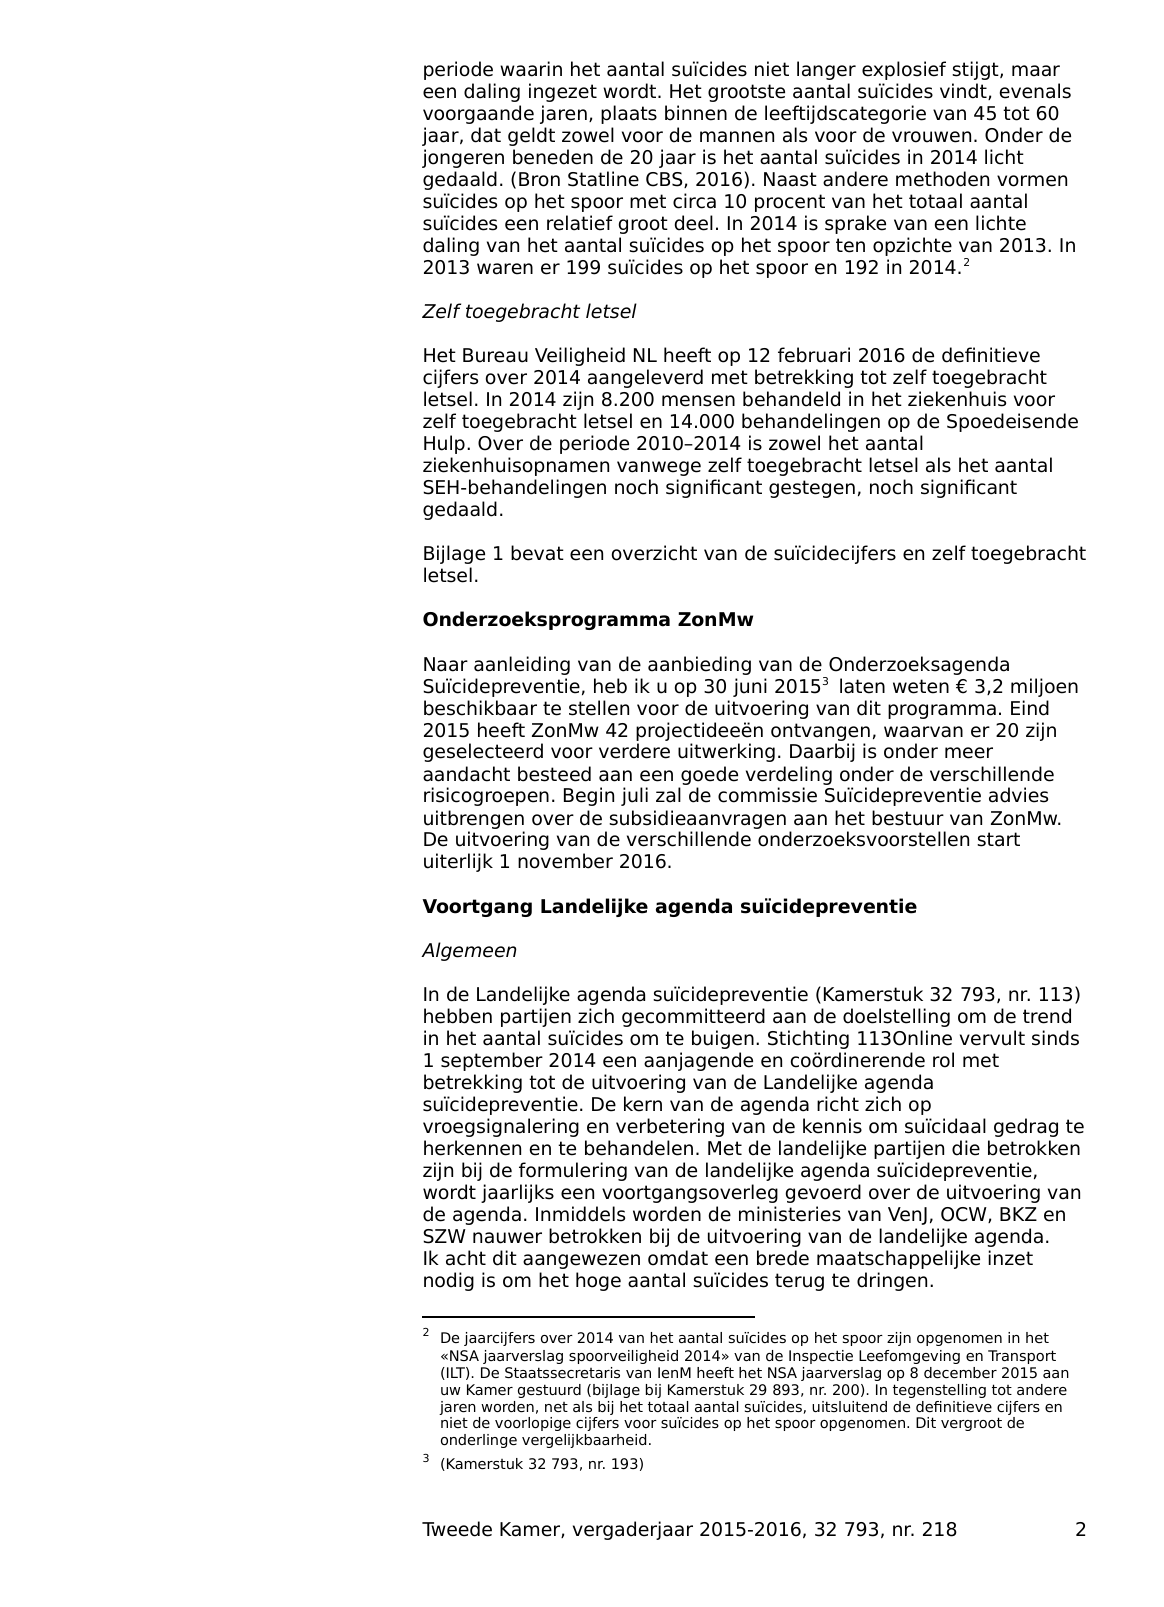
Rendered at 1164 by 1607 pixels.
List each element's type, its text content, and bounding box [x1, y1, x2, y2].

text De jaarcijfers over 2014 van het aantal suïcides op het spoor zijn opgenomen in het «NSA jaarverslag spoorveiligheid 2014» van de Inspectie Leefomgeving en Transport (ILT). De Staatssecretaris van IenM heeft het NSA jaarverslag op 8 december 2015 aan uw Kamer gestuurd (bijlage bij Kamerstuk 29 893, nr. 200). In tegenstelling tot andere jaren worden, net als bij het totaal aantal suïcides, uitsluitend de definitieve cijfers en niet de voorlopige cijfers voor suïcides op het spoor opgenomen. Dit vergroot de onderlinge vergelijkbaarheid. [422, 1326, 1087, 1449]
text Bijlage 1 bevat een overzicht van de suïcidecijfers en zelf toegebracht letsel. [422, 543, 1087, 587]
subtitle Onderzoeksprogramma ZonMw [422, 609, 1087, 631]
text In de Landelijke agenda suïcidepreventie (Kamerstuk 32 793, nr. 113) hebben partijen zich gecommitteerd aan de doelstelling om de trend in het aantal suïcides om te buigen. Stichting 113Online vervult sinds 1 september 2014 een aanjagende en coördinerende rol met betrekking tot de uitvoering van de Landelijke agenda suïcidepreventie. De kern van de agenda richt zich op vroegsignalering en verbetering van de kennis om suïcidaal gedrag te herkennen en te behandelen. Met de landelijke partijen die betrokken zijn bij de formulering van de landelijke agenda suïcidepreventie, wordt jaarlijks een voortgangsoverleg gevoerd over de uitvoering van de agenda. Inmiddels worden de ministeries van VenJ, OCW, BKZ en SZW nauwer betrokken bij de uitvoering van de landelijke agenda. [422, 984, 1087, 1248]
text periode waarin het aantal suïcides niet langer explosief stijgt, maar een daling ingezet wordt. Het grootste aantal suïcides vindt, evenals voorgaande jaren, plaats binnen de leeftijdscategorie van 45 tot 60 jaar, dat geldt zowel voor de mannen als voor de vrouwen. Onder de jongeren beneden de 20 jaar is het aantal suïcides in 2014 licht gedaald. (Bron Statline CBS, 2016). Naast andere methoden vormen suïcides op het spoor met circa 10 procent van het totaal aantal suïcides een relatief groot deel. In 2014 is sprake van een lichte daling van het aantal suïcides op het spoor ten opzichte van 2013. In 2013 waren er 199 suïcides op het spoor en 192 in 2014. [422, 59, 1087, 279]
subtitle Voortgang Landelijke agenda suïcidepreventie [422, 896, 1087, 917]
subtitle Zelf toegebracht letsel [422, 301, 1087, 323]
text Naar aanleiding van de aanbieding van de Onderzoeksagenda Suïcidepreventie, heb ik u op 30 juni 2015 laten weten € 3,2 miljoen beschikbaar te stellen voor de uitvoering van dit programma. Eind 2015 heeft ZonMw 42 projectideeën ontvangen, waarvan er 20 zijn geselecteerd voor verdere uitwerking. Daarbij is onder meer aandacht besteed aan een goede verdeling onder de verschillende risicogroepen. Begin juli zal de commissie Suïcidepreventie advies uitbrengen over de subsidieaanvragen aan het bestuur van ZonMw. De uitvoering van de verschillende onderzoeksvoorstellen start uiterlijk 1 november 2016. [422, 653, 1087, 873]
text Het Bureau Veiligheid NL heeft op 12 februari 2016 de definitieve cijfers over 2014 aangeleverd met betrekking tot zelf toegebracht letsel. In 2014 zijn 8.200 mensen behandeld in het ziekenhuis voor zelf toegebracht letsel en 14.000 behandelingen op de Spoedeisende Hulp. Over de periode 2010–2014 is zowel het aantal ziekenhuisopnamen vanwege zelf toegebracht letsel als het aantal SEH-behandelingen noch significant gestegen, noch significant gedaald. [422, 345, 1087, 521]
text (Kamerstuk 32 793, nr. 193) [422, 1452, 1087, 1474]
subtitle Algemeen [422, 940, 1087, 962]
text Ik acht dit aangewezen omdat een brede maatschappelijke inzet nodig is om het hoge aantal suïcides terug te dringen. [422, 1248, 1087, 1292]
